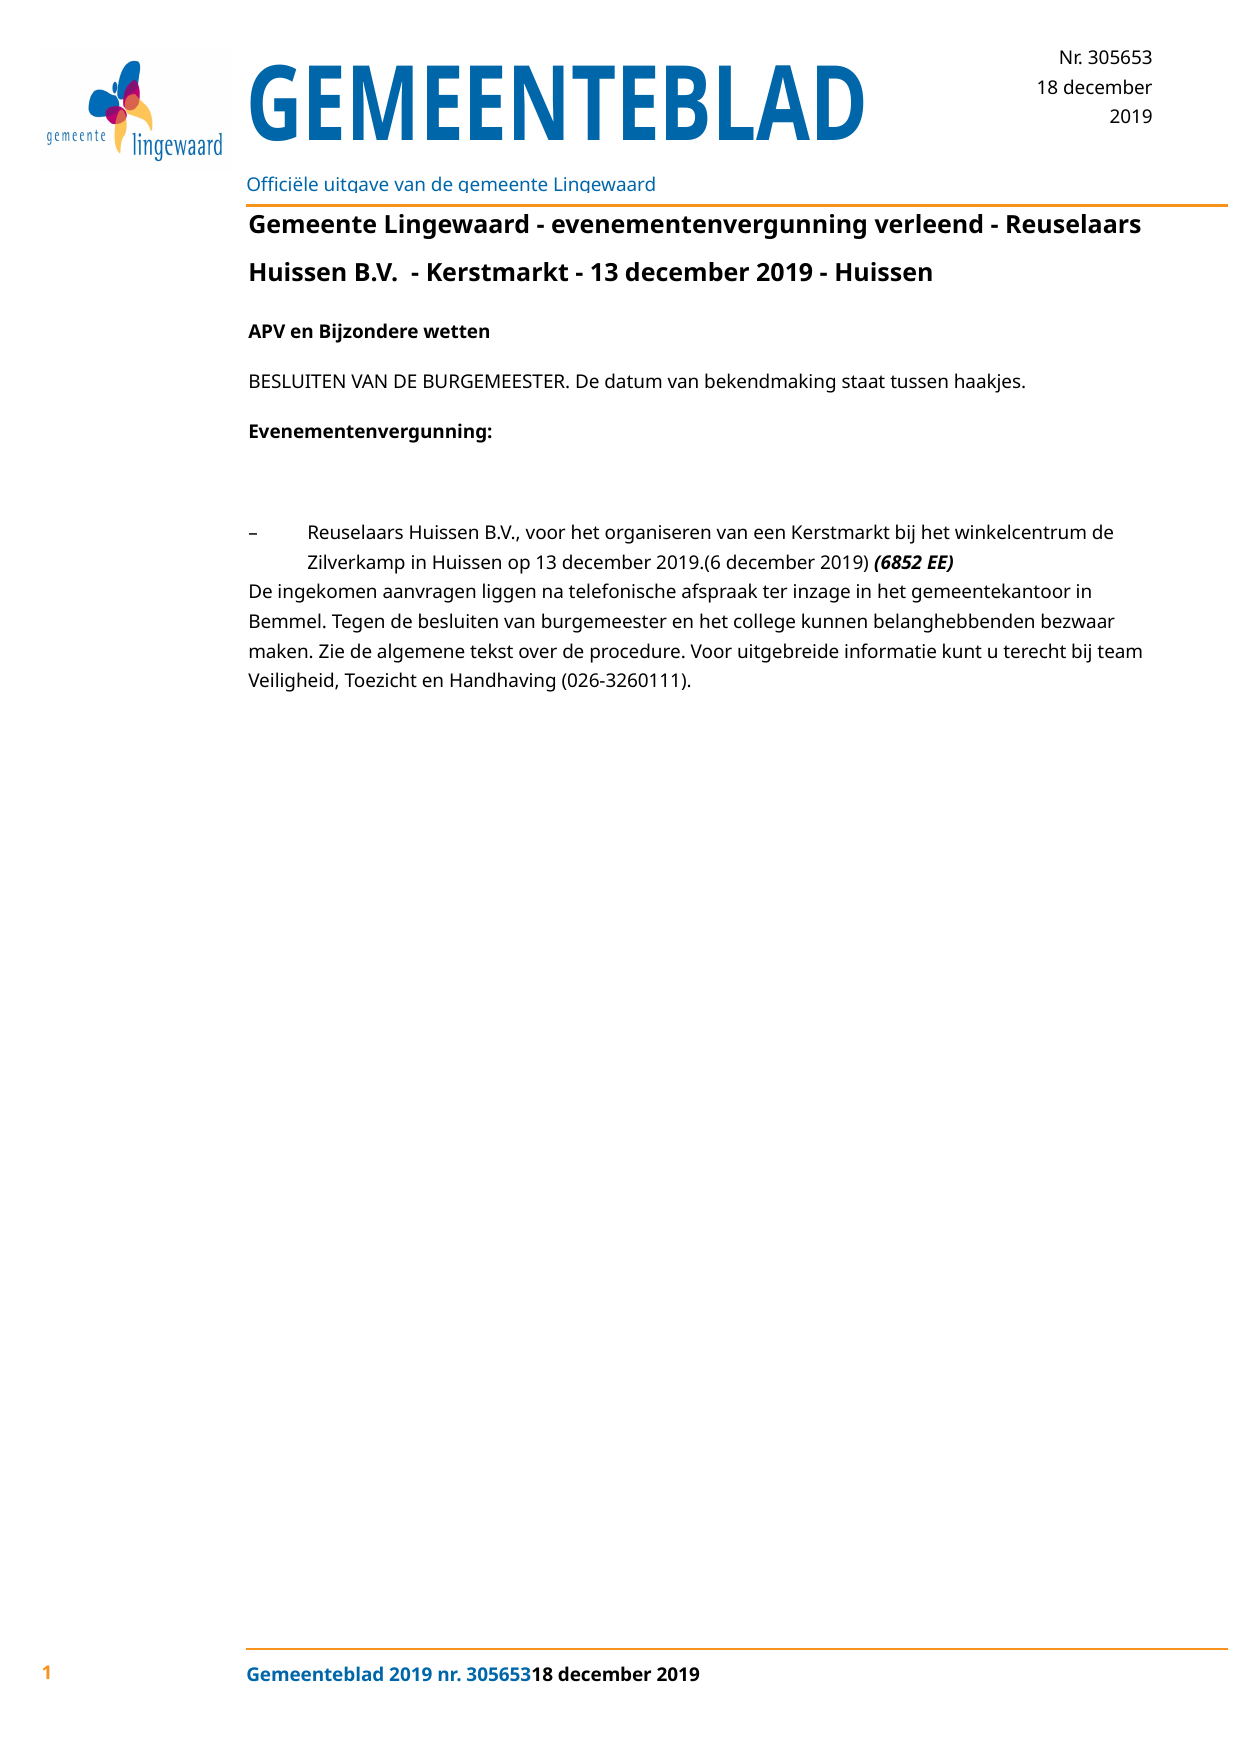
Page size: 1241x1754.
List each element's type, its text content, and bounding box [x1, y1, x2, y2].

text Gemeente Lingewaard - evenementenvergunning verleend - Reuselaars Huissen B.V. - Kerstmarkt - 13 december 2019 - Huissen [248, 207, 1152, 288]
text APV en Bijzondere wetten [248, 318, 1152, 344]
text BESLUITEN VAN DE BURGEMEESTER. De datum van bekendmaking staat tussen haakjes. [248, 368, 1152, 394]
list Reuselaars Huissen B.V., voor het organiseren van een Kerstmarkt bij het winkelcentrum de Zilverkamp in Huissen op 13 december 2019.(6 december 2019) (6852 EE) [248, 519, 1152, 575]
picture [41, 47, 231, 172]
text Evenementenvergunning: [248, 419, 1152, 444]
text De ingekomen aanvragen liggen na telefonische afspraak ter inzage in het gemeentekantoor in Bemmel. Tegen de besluiten van burgemeester en het college kunnen belanghebbenden bezwaar maken. Zie de algemene tekst over de procedure. Voor uitgebreide informatie kunt u terecht bij team Veiligheid, Toezicht en Handhaving (026-3260111). [248, 579, 1152, 693]
